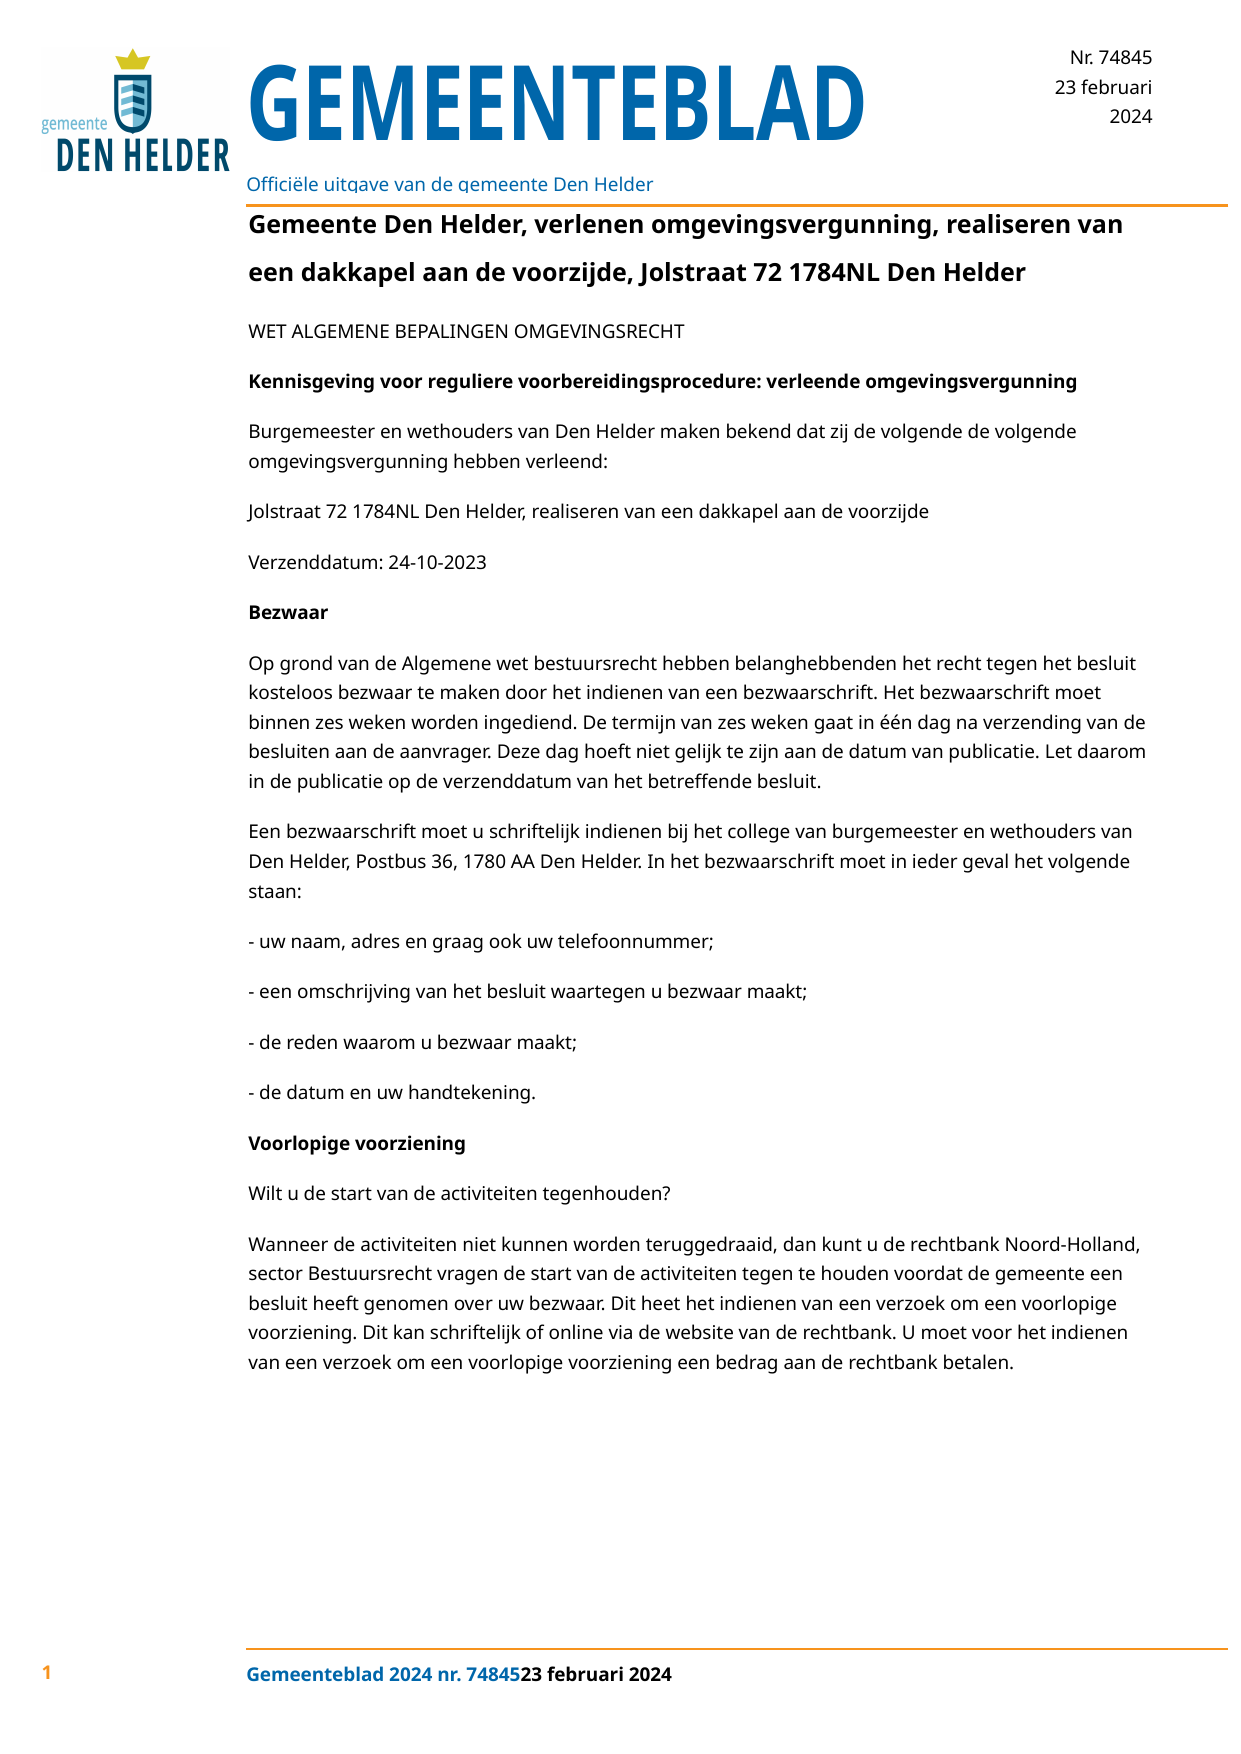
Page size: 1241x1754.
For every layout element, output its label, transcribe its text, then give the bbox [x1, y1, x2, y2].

picture [220, 160, 224, 172]
text Kennisgeving voor reguliere voorbereidingsprocedure: verleende omgevingsvergunning [248, 368, 1152, 394]
text WET ALGEMENE BEPALINGEN OMGEVINGSRECHT [248, 318, 1152, 344]
text - de reden waarom u bezwaar maakt; [248, 1029, 1152, 1055]
text - de datum en uw handtekening. [248, 1079, 1152, 1105]
text Wilt u de start van de activiteiten tegenhouden? [248, 1180, 1152, 1206]
picture [130, 157, 135, 172]
text Jolstraat 72 1784NL Den Helder, realiseren van een dakkapel aan de voorzijde [248, 499, 1152, 524]
text Wanneer de activiteiten niet kunnen worden teruggedraaid, dan kunt u de rechtbank Noord-Holland, sector Bestuursrecht vragen de start van de activiteiten tegen te houden voordat de gemeente een besluit heeft genomen over uw bezwaar. Dit heet het indienen van een verzoek om een voorlopige voorziening. Dit kan schriftelijk of online via de website van de rechtbank. U moet voor het indienen van een verzoek om een voorlopige voorziening een bedrag aan de rechtbank betalen. [248, 1231, 1152, 1375]
picture [41, 47, 231, 172]
text Verzenddatum: 24-10-2023 [248, 549, 1152, 575]
text Gemeente Den Helder, verlenen omgevingsvergunning, realiseren van een dakkapel aan de voorzijde, Jolstraat 72 1784NL Den Helder [248, 207, 1152, 288]
text Burgemeester en wethouders van Den Helder maken bekend dat zij de volgende de volgende omgevingsvergunning hebben verleend: [248, 419, 1152, 474]
picture [63, 144, 68, 165]
text - een omschrijving van het besluit waartegen u bezwaar maakt; [248, 979, 1152, 1004]
text Op grond van de Algemene wet bestuursrecht hebben belanghebbenden het recht tegen het besluit kosteloos bezwaar te maken door het indienen van een bezwaarschrift. Het bezwaarschrift moet binnen zes weken worden ingediend. De termijn van zes weken gaat in één dag na verzending van de besluiten aan de aanvrager. Deze dag hoeft niet gelijk te zijn aan de datum van publicatie. Let daarom in de publicatie op de verzenddatum van het betreffende besluit. [248, 650, 1152, 794]
text Bezwaar [248, 599, 1152, 625]
picture [182, 144, 187, 165]
picture [100, 154, 106, 172]
text - uw naam, adres en graag ook uw telefoonnummer; [248, 928, 1152, 954]
text Een bezwaarschrift moet u schriftelijk indienen bij het college van burgemeester en wethouders van Den Helder, Postbus 36, 1780 AA Den Helder. In het bezwaarschrift moet in ieder geval het volgende staan: [248, 819, 1152, 904]
text Voorlopige voorziening [248, 1130, 1152, 1156]
